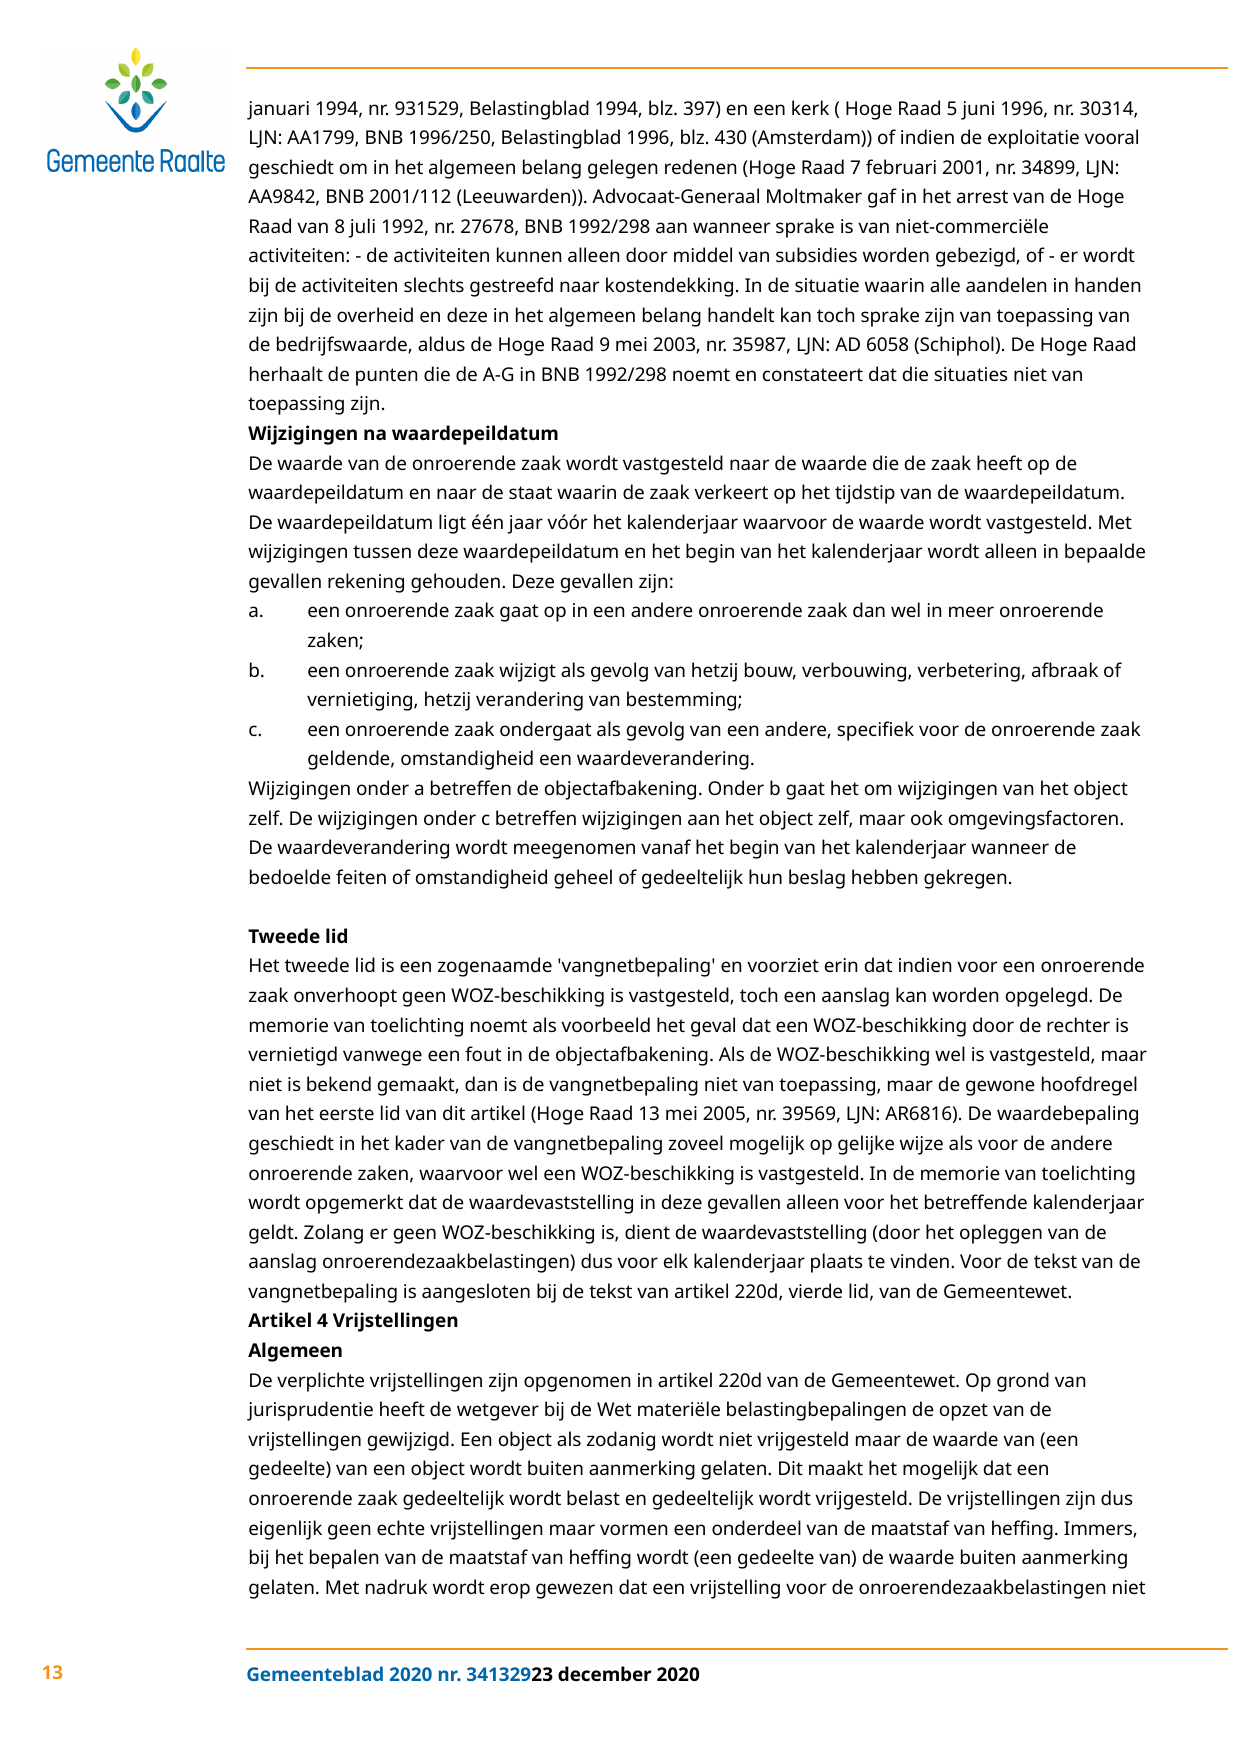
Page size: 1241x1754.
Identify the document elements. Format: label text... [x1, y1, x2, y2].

text De waarde van de onroerende zaak wordt vastgesteld naar de waarde die de zaak heeft op de waardepeildatum en naar de staat waarin de zaak verkeert op het tijdstip van de waardepeildatum. De waardepeildatum ligt één jaar vóór het kalenderjaar waarvoor de waarde wordt vastgesteld. Met wijzigingen tussen deze waardepeildatum en het begin van het kalenderjaar wordt alleen in bepaalde gevallen rekening gehouden. Deze gevallen zijn: [248, 450, 1152, 594]
list een onroerende zaak ondergaat als gevolg van een andere, specifiek voor de onroerende zaak geldende, omstandigheid een waardeverandering. [248, 716, 1152, 771]
list een onroerende zaak wijzigt als gevolg van hetzij bouw, verbouwing, verbetering, afbraak of vernietiging, hetzij verandering van bestemming; [248, 657, 1152, 712]
text Artikel 4 Vrijstellingen [248, 1308, 1152, 1333]
text Wijzigingen na waardepeildatum [248, 420, 1152, 446]
picture [41, 47, 231, 172]
list een onroerende zaak gaat op in een andere onroerende zaak dan wel in meer onroerende zaken; [248, 598, 1152, 653]
text De verplichte vrijstellingen zijn opgenomen in artikel 220d van de Gemeentewet. Op grond van jurisprudentie heeft de wetgever bij de Wet materiële belastingbepalingen de opzet van de vrijstellingen gewijzigd. Een object als zodanig wordt niet vrijgesteld maar de waarde van (een gedeelte) van een object wordt buiten aanmerking gelaten. Dit maakt het mogelijk dat een onroerende zaak gedeeltelijk wordt belast en gedeeltelijk wordt vrijgesteld. De vrijstellingen zijn dus eigenlijk geen echte vrijstellingen maar vormen een onderdeel van de maatstaf van heffing. Immers, bij het bepalen van de maatstaf van heffing wordt (een gedeelte van) de waarde buiten aanmerking gelaten. Met nadruk wordt erop gewezen dat een vrijstelling voor de onroerendezaakbelastingen niet [248, 1367, 1152, 1600]
text januari 1994, nr. 931529, Belastingblad 1994, blz. 397) en een kerk ( Hoge Raad 5 juni 1996, nr. 30314, LJN: AA1799, BNB 1996/250, Belastingblad 1996, blz. 430 (Amsterdam)) of indien de exploitatie vooral geschiedt om in het algemeen belang gelegen redenen (Hoge Raad 7 februari 2001, nr. 34899, LJN: AA9842, BNB 2001/112 (Leeuwarden)). Advocaat-Generaal Moltmaker gaf in het arrest van de Hoge Raad van 8 juli 1992, nr. 27678, BNB 1992/298 aan wanneer sprake is van niet-commerciële activiteiten: - de activiteiten kunnen alleen door middel van subsidies worden gebezigd, of - er wordt bij de activiteiten slechts gestreefd naar kostendekking. In de situatie waarin alle aandelen in handen zijn bij de overheid en deze in het algemeen belang handelt kan toch sprake zijn van toepassing van de bedrijfswaarde, aldus de Hoge Raad 9 mei 2003, nr. 35987, LJN: AD 6058 (Schiphol). De Hoge Raad herhaalt de punten die de A-G in BNB 1992/298 noemt en constateert dat die situaties niet van toepassing zijn. [248, 95, 1152, 416]
text Wijzigingen onder a betreffen de objectafbakening. Onder b gaat het om wijzigingen van het object zelf. De wijzigingen onder c betreffen wijzigingen aan het object zelf, maar ook omgevingsfactoren. De waardeverandering wordt meegenomen vanaf het begin van het kalenderjaar wanneer de bedoelde feiten of omstandigheid geheel of gedeeltelijk hun beslag hebben gekregen. [248, 775, 1152, 890]
text Algemeen [248, 1337, 1152, 1363]
text Het tweede lid is een zogenaamde 'vangnetbepaling' en voorziet erin dat indien voor een onroerende zaak onverhoopt geen WOZ-beschikking is vastgesteld, toch een aanslag kan worden opgelegd. De memorie van toelichting noemt als voorbeeld het geval dat een WOZ-beschikking door de rechter is vernietigd vanwege een fout in de objectafbakening. Als de WOZ-beschikking wel is vastgesteld, maar niet is bekend gemaakt, dan is de vangnetbepaling niet van toepassing, maar de gewone hoofdregel van het eerste lid van dit artikel (Hoge Raad 13 mei 2005, nr. 39569, LJN: AR6816). De waardebepaling geschiedt in het kader van de vangnetbepaling zoveel mogelijk op gelijke wijze als voor de andere onroerende zaken, waarvoor wel een WOZ-beschikking is vastgesteld. In de memorie van toelichting wordt opgemerkt dat de waardevaststelling in deze gevallen alleen voor het betreffende kalenderjaar geldt. Zolang er geen WOZ-beschikking is, dient de waardevaststelling (door het opleggen van de aanslag onroerendezaakbelastingen) dus voor elk kalenderjaar plaats te vinden. Voor de tekst van de vangnetbepaling is aangesloten bij de tekst van artikel 220d, vierde lid, van de Gemeentewet. [248, 953, 1152, 1304]
text Tweede lid [248, 923, 1152, 949]
